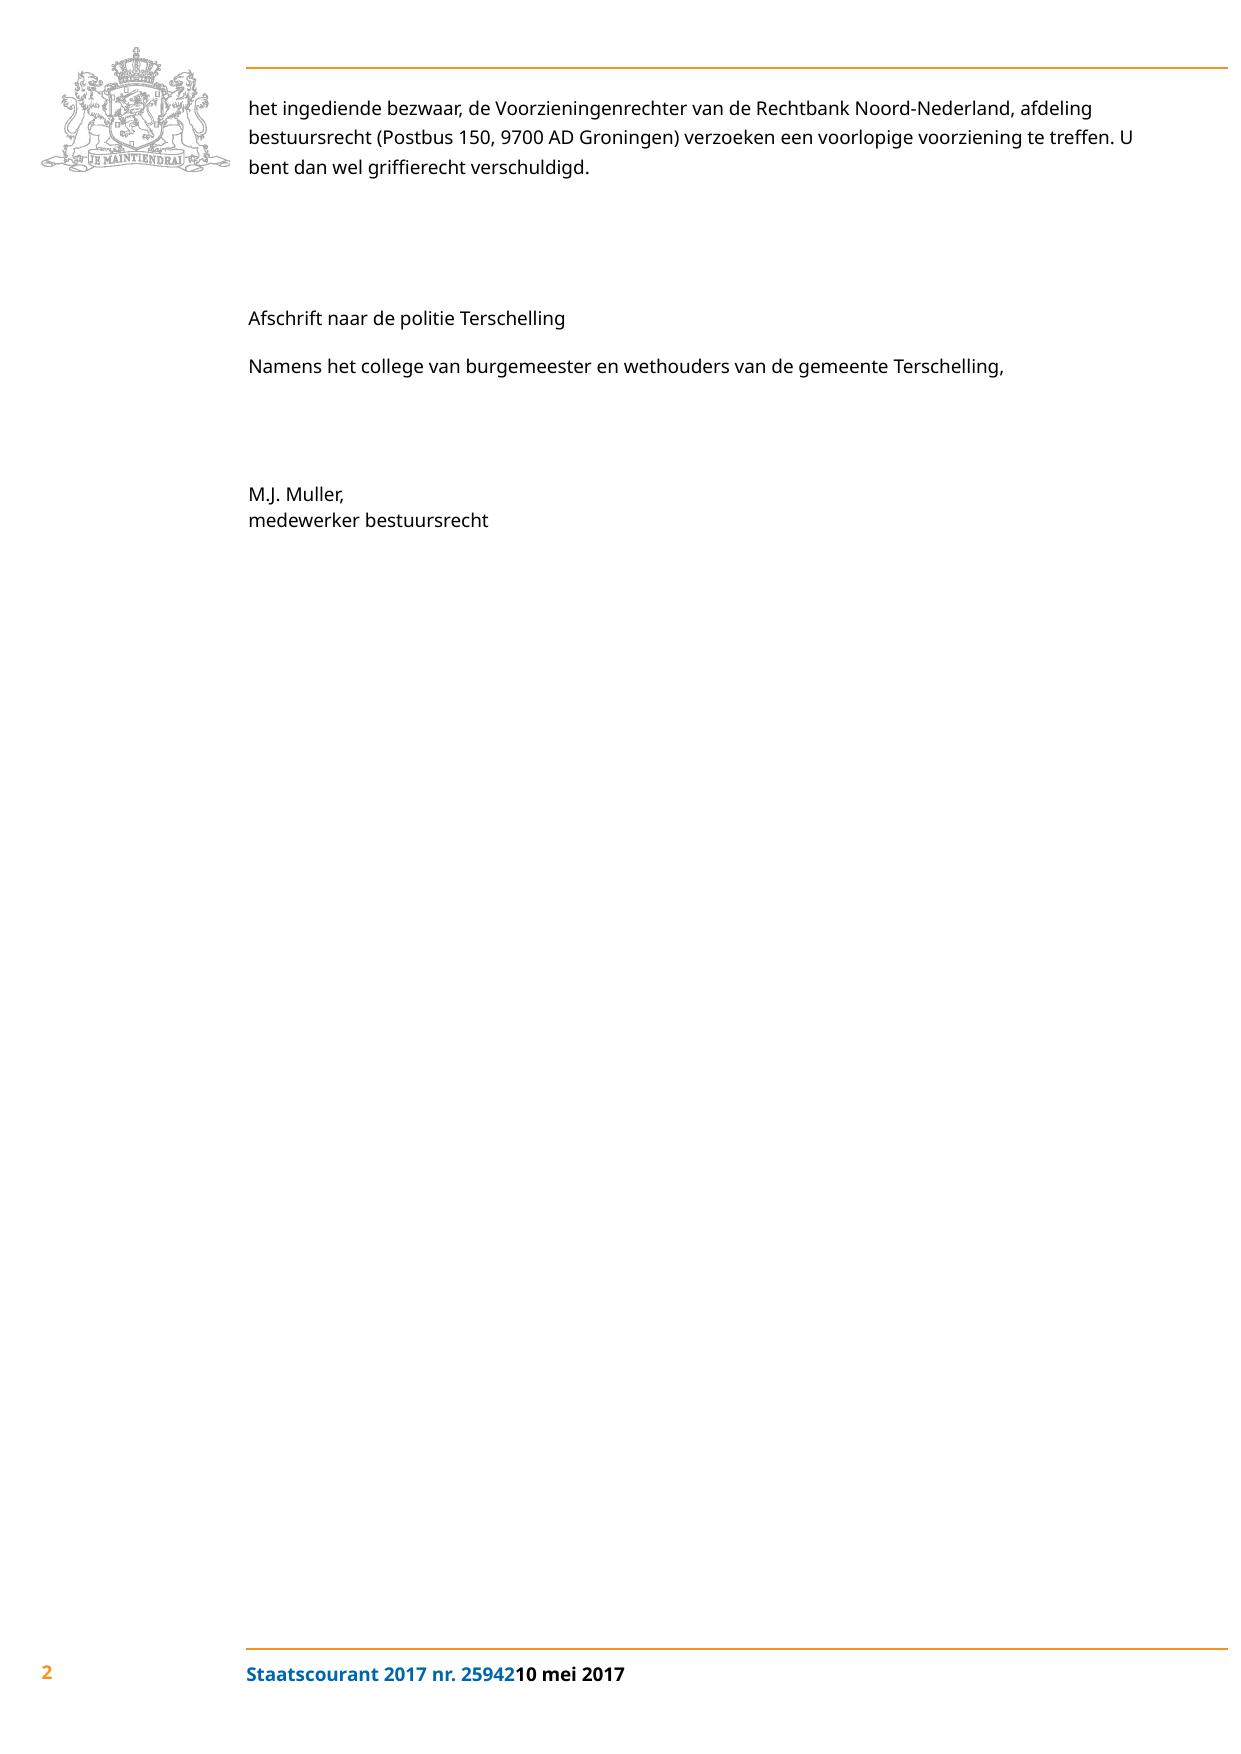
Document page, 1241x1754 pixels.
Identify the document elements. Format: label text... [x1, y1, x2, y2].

text M.J. Muller, [248, 482, 1152, 507]
text Afschrift naar de politie Terschelling [248, 305, 1152, 331]
text het ingediende bezwaar, de Voorzieningenrechter van de Rechtbank Noord-Nederland, afdeling bestuursrecht (Postbus 150, 9700 AD Groningen) verzoeken een voorlopige voorziening te treffen. U bent dan wel griffierecht verschuldigd. [248, 95, 1152, 180]
text Namens het college van burgemeester en wethouders van de gemeente Terschelling, [248, 353, 1152, 379]
text medewerker bestuursrecht [248, 507, 1152, 533]
picture [41, 47, 231, 172]
